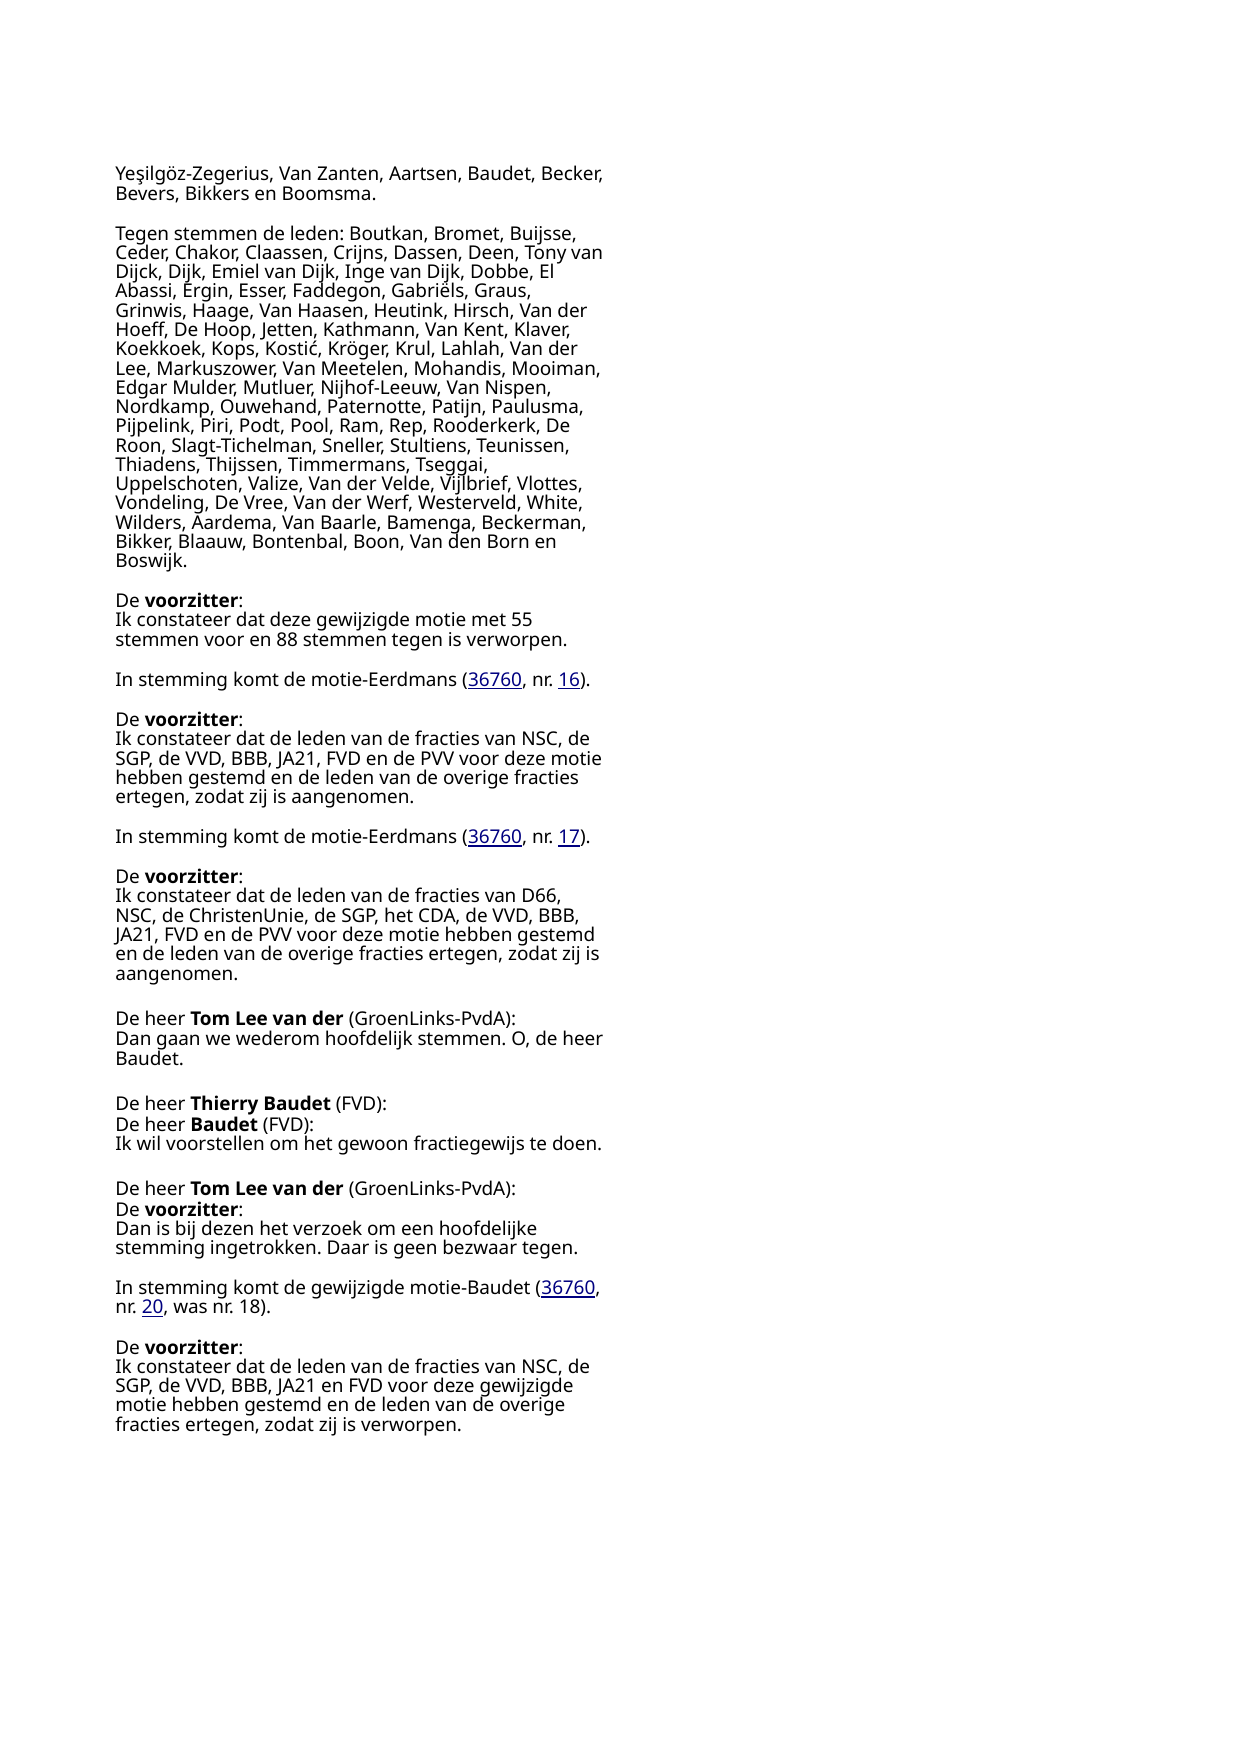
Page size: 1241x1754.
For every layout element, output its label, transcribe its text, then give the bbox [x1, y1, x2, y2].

text In stemming komt de gewijzigde motie-Baudet (36760, nr. 20, was nr. 18). [115, 1279, 605, 1318]
text De heer Tom Lee van der (GroenLinks-PvdA): [115, 1175, 605, 1201]
text Ik constateer dat de leden van de fracties van D66, NSC, de ChristenUnie, de SGP, het CDA, de VVD, BBB, JA21, FVD en de PVV voor deze motie hebben gestemd en de leden van de overige fracties ertegen, zodat zij is aangenomen. [115, 887, 605, 984]
text Ik constateer dat de leden van de fracties van NSC, de SGP, de VVD, BBB, JA21 en FVD voor deze gewijzigde motie hebben gestemd en de leden van de overige fracties ertegen, zodat zij is verworpen. [115, 1358, 605, 1435]
text De voorzitter: [115, 711, 605, 730]
text Ik wil voorstellen om het gewoon fractiegewijs te doen. [115, 1135, 605, 1154]
text De heer Thierry Baudet (FVD): [115, 1090, 605, 1116]
text Yeşilgöz-Zegerius, Van Zanten, Aartsen, Baudet, Becker, Bevers, Bikkers en Boomsma. [115, 165, 605, 204]
text De heer Baudet (FVD): [115, 1116, 605, 1135]
text Tegen stemmen de leden: Boutkan, Bromet, Buijsse, Ceder, Chakor, Claassen, Crijns, Dassen, Deen, Tony van Dijck, Dijk, Emiel van Dijk, Inge van Dijk, Dobbe, El Abassi, Ergin, Esser, Faddegon, Gabriëls, Graus, Grinwis, Haage, Van Haasen, Heutink, Hirsch, Van der Hoeff, De Hoop, Jetten, Kathmann, Van Kent, Klaver, Koekkoek, Kops, Kostić, Kröger, Krul, Lahlah, Van der Lee, Markuszower, Van Meetelen, Mohandis, Mooiman, Edgar Mulder, Mutluer, Nijhof-Leeuw, Van Nispen, Nordkamp, Ouwehand, Paternotte, Patijn, Paulusma, Pijpelink, Piri, Podt, Pool, Ram, Rep, Rooderkerk, De Roon, Slagt-Tichelman, Sneller, Stultiens, Teunissen, Thiadens, Thijssen, Timmermans, Tseggai, Uppelschoten, Valize, Van der Velde, Vijlbrief, Vlottes, Vondeling, De Vree, Van der Werf, Westerveld, White, Wilders, Aardema, Van Baarle, Bamenga, Beckerman, Bikker, Blaauw, Bontenbal, Boon, Van den Born en Boswijk. [115, 224, 605, 571]
text Ik constateer dat de leden van de fracties van NSC, de SGP, de VVD, BBB, JA21, FVD en de PVV voor deze motie hebben gestemd en de leden van de overige fracties ertegen, zodat zij is aangenomen. [115, 730, 605, 807]
text De voorzitter: [115, 1339, 605, 1358]
text De heer Tom Lee van der (GroenLinks-PvdA): [115, 1005, 605, 1030]
text De voorzitter: [115, 1201, 605, 1220]
text Dan is bij dezen het verzoek om een hoofdelijke stemming ingetrokken. Daar is geen bezwaar tegen. [115, 1220, 605, 1258]
text Dan gaan we wederom hoofdelijk stemmen. O, de heer Baudet. [115, 1030, 605, 1069]
text De voorzitter: [115, 592, 605, 611]
text De voorzitter: [115, 868, 605, 887]
text In stemming komt de motie-Eerdmans (36760, nr. 16). [115, 671, 605, 690]
text In stemming komt de motie-Eerdmans (36760, nr. 17). [115, 828, 605, 847]
text Ik constateer dat deze gewijzigde motie met 55 stemmen voor en 88 stemmen tegen is verworpen. [115, 611, 605, 650]
